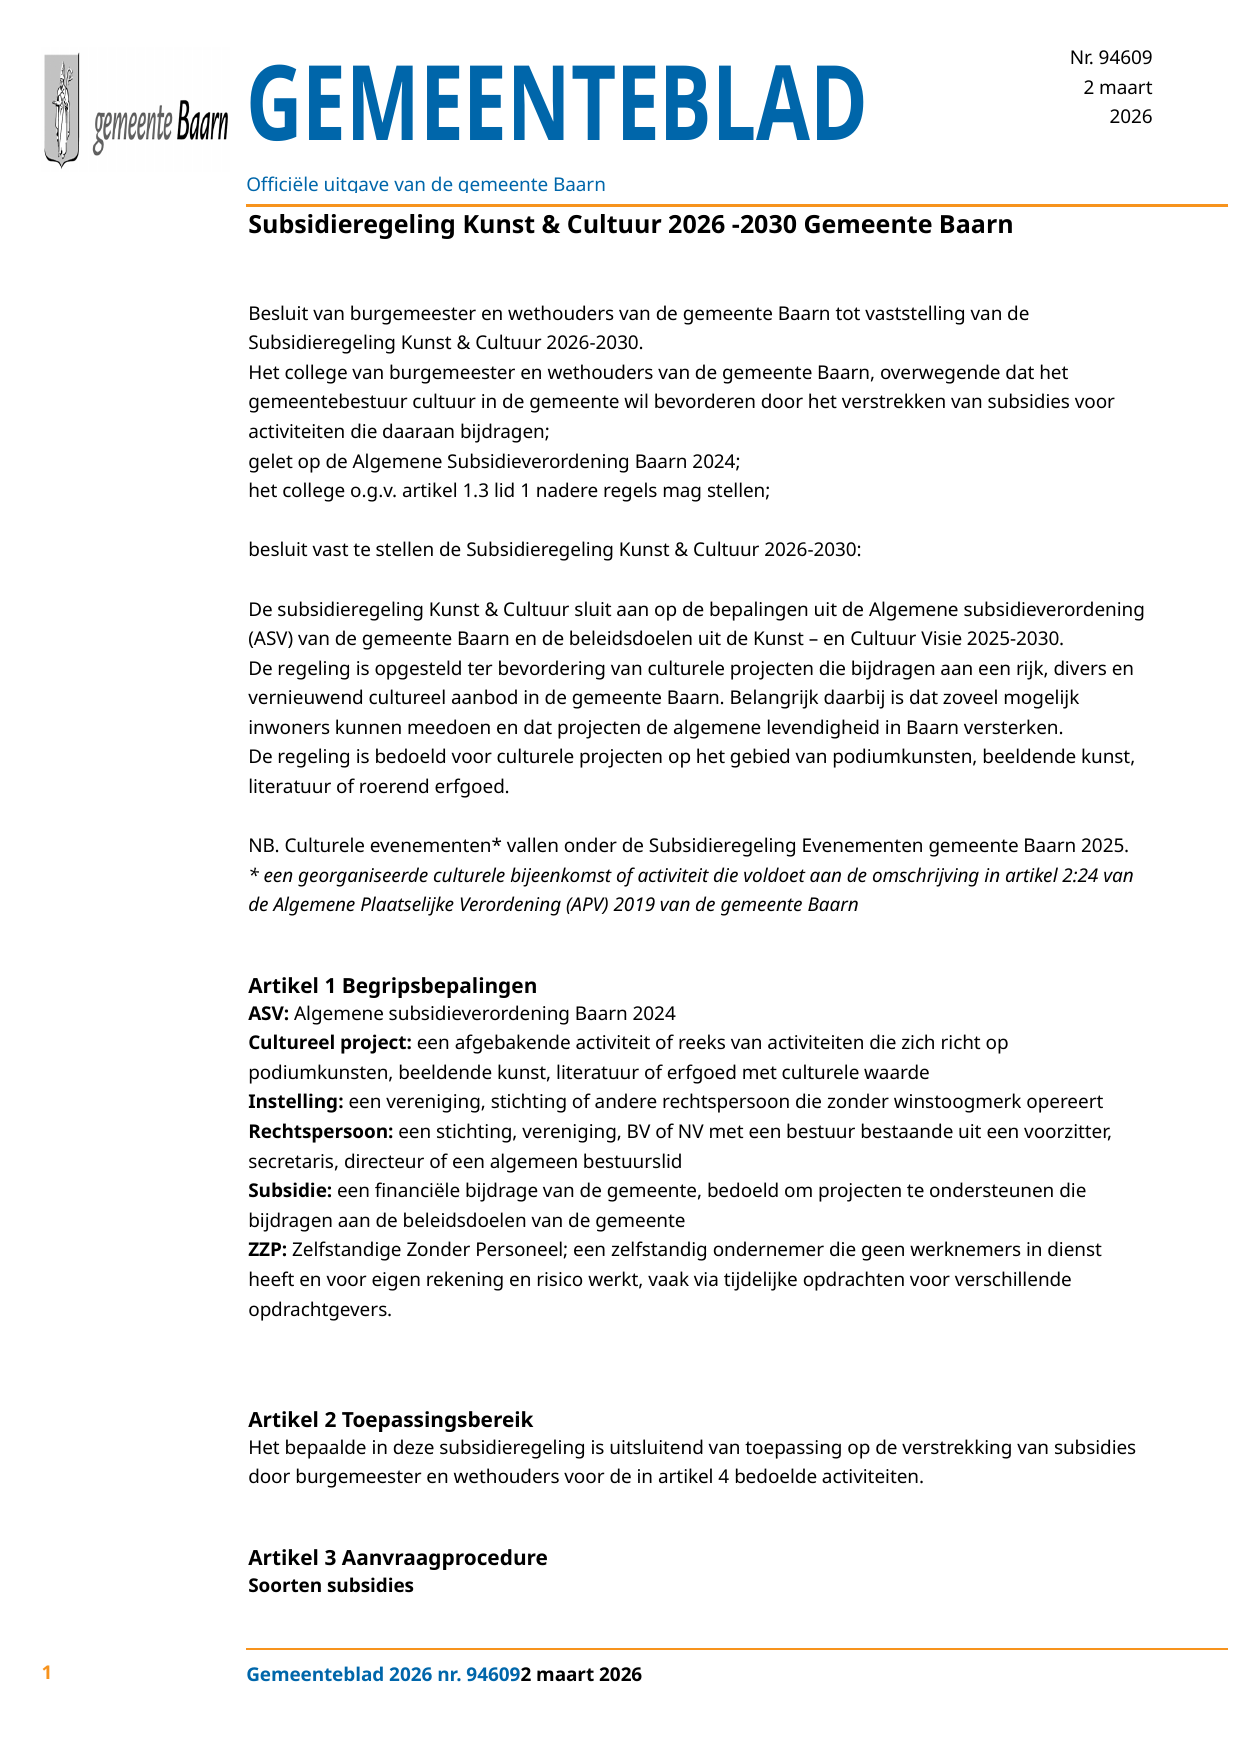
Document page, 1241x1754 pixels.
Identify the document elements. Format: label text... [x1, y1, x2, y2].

text De regeling is bedoeld voor culturele projecten op het gebied van podiumkunsten, beeldende kunst, literatuur of roerend erfgoed. [248, 744, 1152, 799]
text gelet op de Algemene Subsidieverordening Baarn 2024; [248, 448, 1152, 473]
text Instelling: een vereniging, stichting of andere rechtspersoon die zonder winstoogmerk opereert [248, 1089, 1152, 1114]
text De regeling is opgesteld ter bevordering van culturele projecten die bijdragen aan een rijk, divers en vernieuwend cultureel aanbod in de gemeente Baarn. Belangrijk daarbij is dat zoveel mogelijk inwoners kunnen meedoen en dat projecten de algemene levendigheid in Baarn versterken. [248, 655, 1152, 740]
text Het bepaalde in deze subsidieregeling is uitsluitend van toepassing op de verstrekking van subsidies door burgemeester en wethouders voor de in artikel 4 bedoelde activiteiten. [248, 1434, 1152, 1489]
text * een georganiseerde culturele bijeenkomst of activiteit die voldoet aan de omschrijving in artikel 2:24 van de Algemene Plaatselijke Verordening (APV) 2019 van de gemeente Baarn [248, 862, 1152, 917]
text besluit vast te stellen de Subsidieregeling Kunst & Cultuur 2026-2030: [248, 537, 1152, 562]
text Cultureel project: een afgebakende activiteit of reeks van activiteiten die zich richt op podiumkunsten, beeldende kunst, literatuur of erfgoed met culturele waarde [248, 1029, 1152, 1085]
text het college o.g.v. artikel 1.3 lid 1 nadere regels mag stellen; [248, 477, 1152, 503]
text ZZP: Zelfstandige Zonder Personeel; een zelfstandig ondernemer die geen werknemers in dienst heeft en voor eigen rekening en risico werkt, vaak via tijdelijke opdrachten voor verschillende opdrachtgevers. [248, 1237, 1152, 1322]
picture [41, 47, 231, 172]
text Artikel 3 Aanvraagprocedure [248, 1543, 1152, 1572]
text ASV: Algemene subsidieverordening Baarn 2024 [248, 1000, 1152, 1026]
text Artikel 1 Begripsbepalingen [248, 972, 1152, 1000]
text Rechtspersoon: een stichting, vereniging, BV of NV met een bestuur bestaande uit een voorzitter, secretaris, directeur of een algemeen bestuurslid [248, 1118, 1152, 1174]
text Subsidie: een financiële bijdrage van de gemeente, bedoeld om projecten te ondersteunen die bijdragen aan de beleidsdoelen van de gemeente [248, 1177, 1152, 1233]
text NB. Culturele evenementen* vallen onder de Subsidieregeling Evenementen gemeente Baarn 2025. [248, 832, 1152, 858]
text Soorten subsidies [248, 1572, 1152, 1598]
text Het college van burgemeester en wethouders van de gemeente Baarn, overwegende dat het gemeentebestuur cultuur in de gemeente wil bevorderen door het verstrekken van subsidies voor activiteiten die daaraan bijdragen; [248, 359, 1152, 444]
text Subsidieregeling Kunst & Cultuur 2026 -2030 Gemeente Baarn [248, 207, 1152, 241]
text Artikel 2 Toepassingsbereik [248, 1405, 1152, 1434]
text Besluit van burgemeester en wethouders van de gemeente Baarn tot vaststelling van de Subsidieregeling Kunst & Cultuur 2026-2030. [248, 300, 1152, 355]
text De subsidieregeling Kunst & Cultuur sluit aan op de bepalingen uit de Algemene subsidieverordening (ASV) van de gemeente Baarn en de beleidsdoelen uit de Kunst – en Cultuur Visie 2025-2030. [248, 596, 1152, 651]
